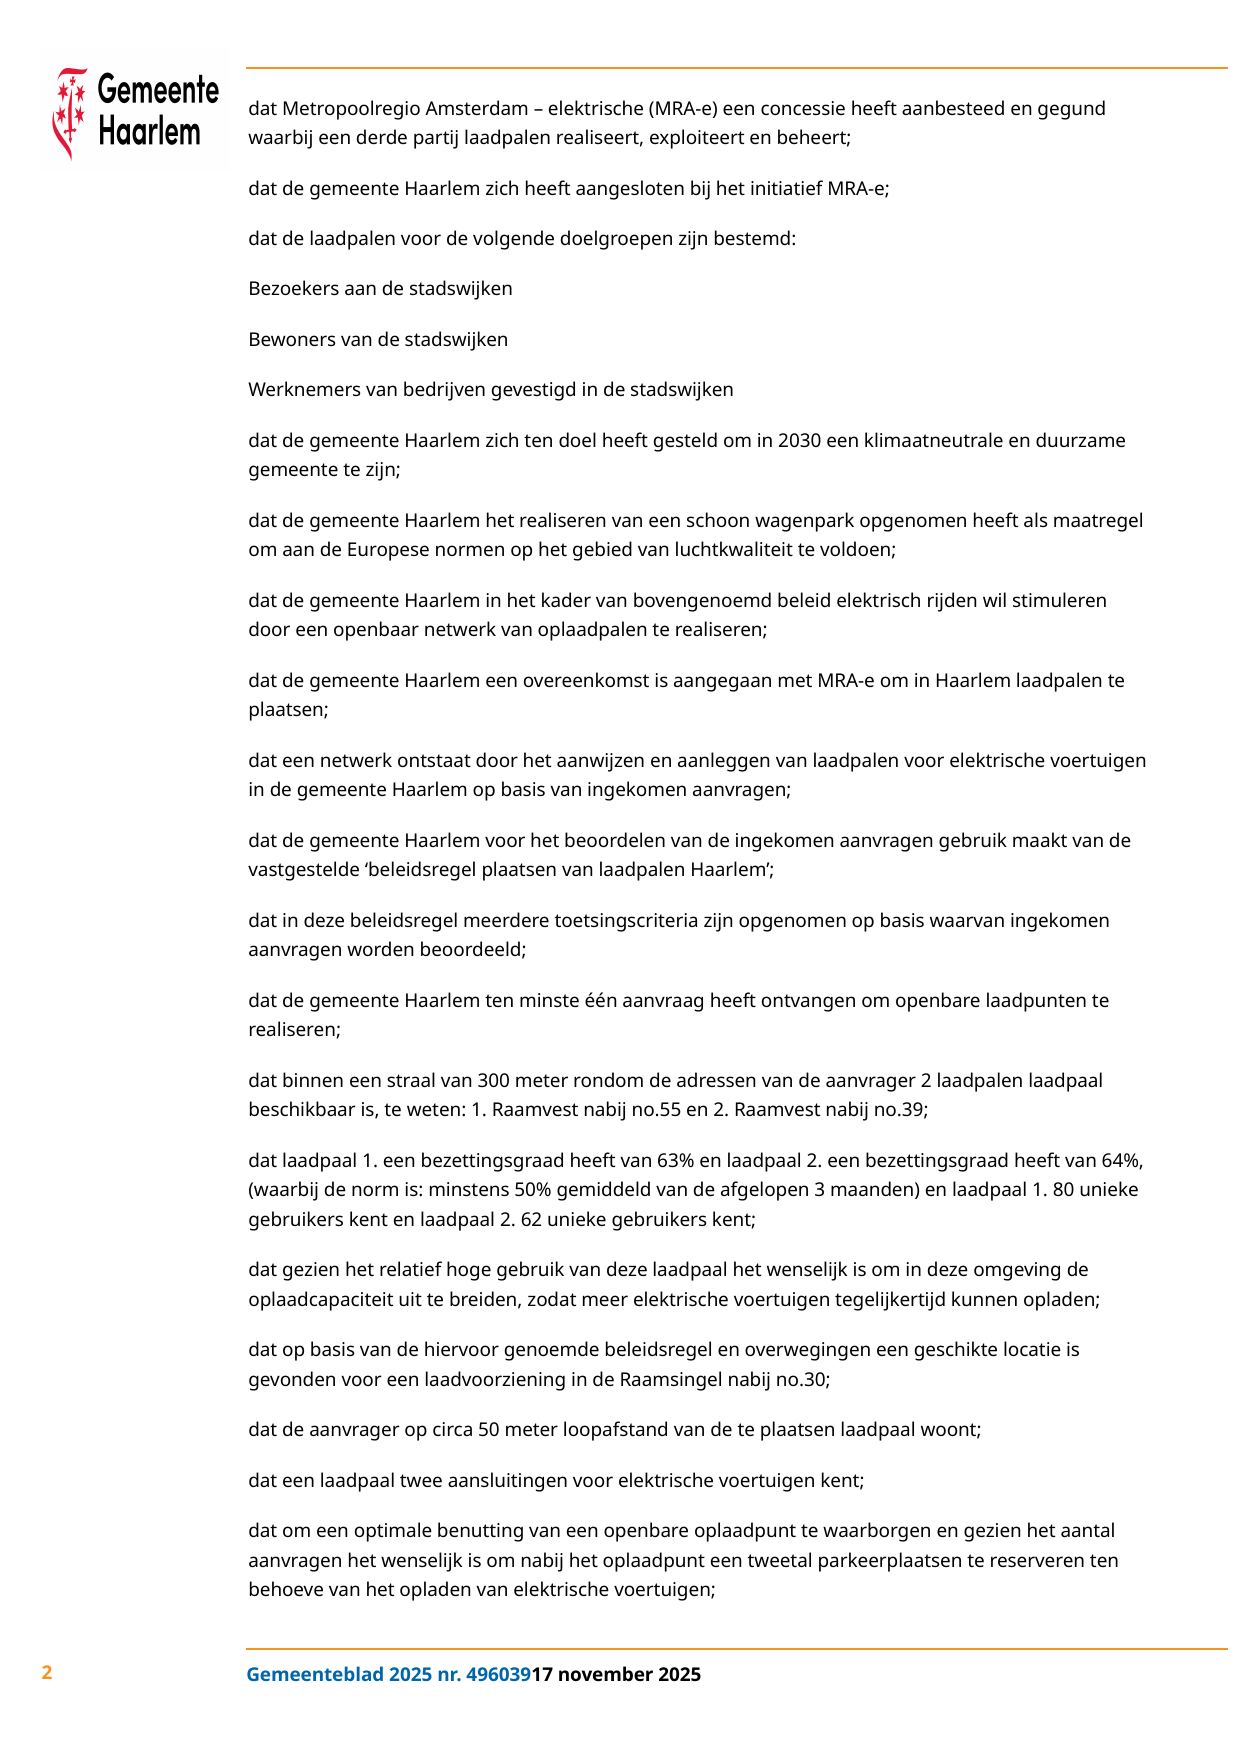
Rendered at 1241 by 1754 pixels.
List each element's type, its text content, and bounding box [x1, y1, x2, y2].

text dat de gemeente Haarlem een overeenkomst is aangegaan met MRA-e om in Haarlem laadpalen te plaatsen; [248, 667, 1152, 722]
text dat een netwerk ontstaat door het aanwijzen en aanleggen van laadpalen voor elektrische voertuigen in de gemeente Haarlem op basis van ingekomen aanvragen; [248, 747, 1152, 802]
text dat de gemeente Haarlem het realiseren van een schoon wagenpark opgenomen heeft als maatregel om aan de Europese normen op het gebied van luchtkwaliteit te voldoen; [248, 507, 1152, 562]
text dat Metropoolregio Amsterdam – elektrische (MRA-e) een concessie heeft aanbesteed en gegund waarbij een derde partij laadpalen realiseert, exploiteert en beheert; [248, 95, 1152, 150]
text dat de gemeente Haarlem in het kader van bovengenoemd beleid elektrisch rijden wil stimuleren door een openbaar netwerk van oplaadpalen te realiseren; [248, 587, 1152, 642]
text Bezoekers aan de stadswijken [248, 276, 1152, 301]
text dat laadpaal 1. een bezettingsgraad heeft van 63% en laadpaal 2. een bezettingsgraad heeft van 64%, (waarbij de norm is: minstens 50% gemiddeld van de afgelopen 3 maanden) en laadpaal 1. 80 unieke gebruikers kent en laadpaal 2. 62 unieke gebruikers kent; [248, 1147, 1152, 1232]
text Werknemers van bedrijven gevestigd in de stadswijken [248, 376, 1152, 402]
picture [41, 47, 231, 172]
text dat de gemeente Haarlem zich heeft aangesloten bij het initiatief MRA-e; [248, 175, 1152, 201]
text dat gezien het relatief hoge gebruik van deze laadpaal het wenselijk is om in deze omgeving de oplaadcapaciteit uit te breiden, zodat meer elektrische voertuigen tegelijkertijd kunnen opladen; [248, 1256, 1152, 1312]
text dat de gemeente Haarlem zich ten doel heeft gesteld om in 2030 een klimaatneutrale en duurzame gemeente te zijn; [248, 427, 1152, 482]
text dat de laadpalen voor de volgende doelgroepen zijn bestemd: [248, 225, 1152, 251]
text dat om een optimale benutting van een openbare oplaadpunt te waarborgen en gezien het aantal aanvragen het wenselijk is om nabij het oplaadpunt een tweetal parkeerplaatsen te reserveren ten behoeve van het opladen van elektrische voertuigen; [248, 1517, 1152, 1602]
text dat de gemeente Haarlem voor het beoordelen van de ingekomen aanvragen gebruik maakt van de vastgestelde ‘beleidsregel plaatsen van laadpalen Haarlem’; [248, 827, 1152, 882]
text dat een laadpaal twee aansluitingen voor elektrische voertuigen kent; [248, 1467, 1152, 1493]
text dat op basis van de hiervoor genoemde beleidsregel en overwegingen een geschikte locatie is gevonden voor een laadvoorziening in de Raamsingel nabij no.30; [248, 1336, 1152, 1392]
text dat in deze beleidsregel meerdere toetsingscriteria zijn opgenomen op basis waarvan ingekomen aanvragen worden beoordeeld; [248, 907, 1152, 962]
text dat binnen een straal van 300 meter rondom de adressen van de aanvrager 2 laadpalen laadpaal beschikbaar is, te weten: 1. Raamvest nabij no.55 en 2. Raamvest nabij no.39; [248, 1067, 1152, 1122]
text dat de gemeente Haarlem ten minste één aanvraag heeft ontvangen om openbare laadpunten te realiseren; [248, 987, 1152, 1042]
text dat de aanvrager op circa 50 meter loopafstand van de te plaatsen laadpaal woont; [248, 1416, 1152, 1442]
text Bewoners van de stadswijken [248, 326, 1152, 352]
